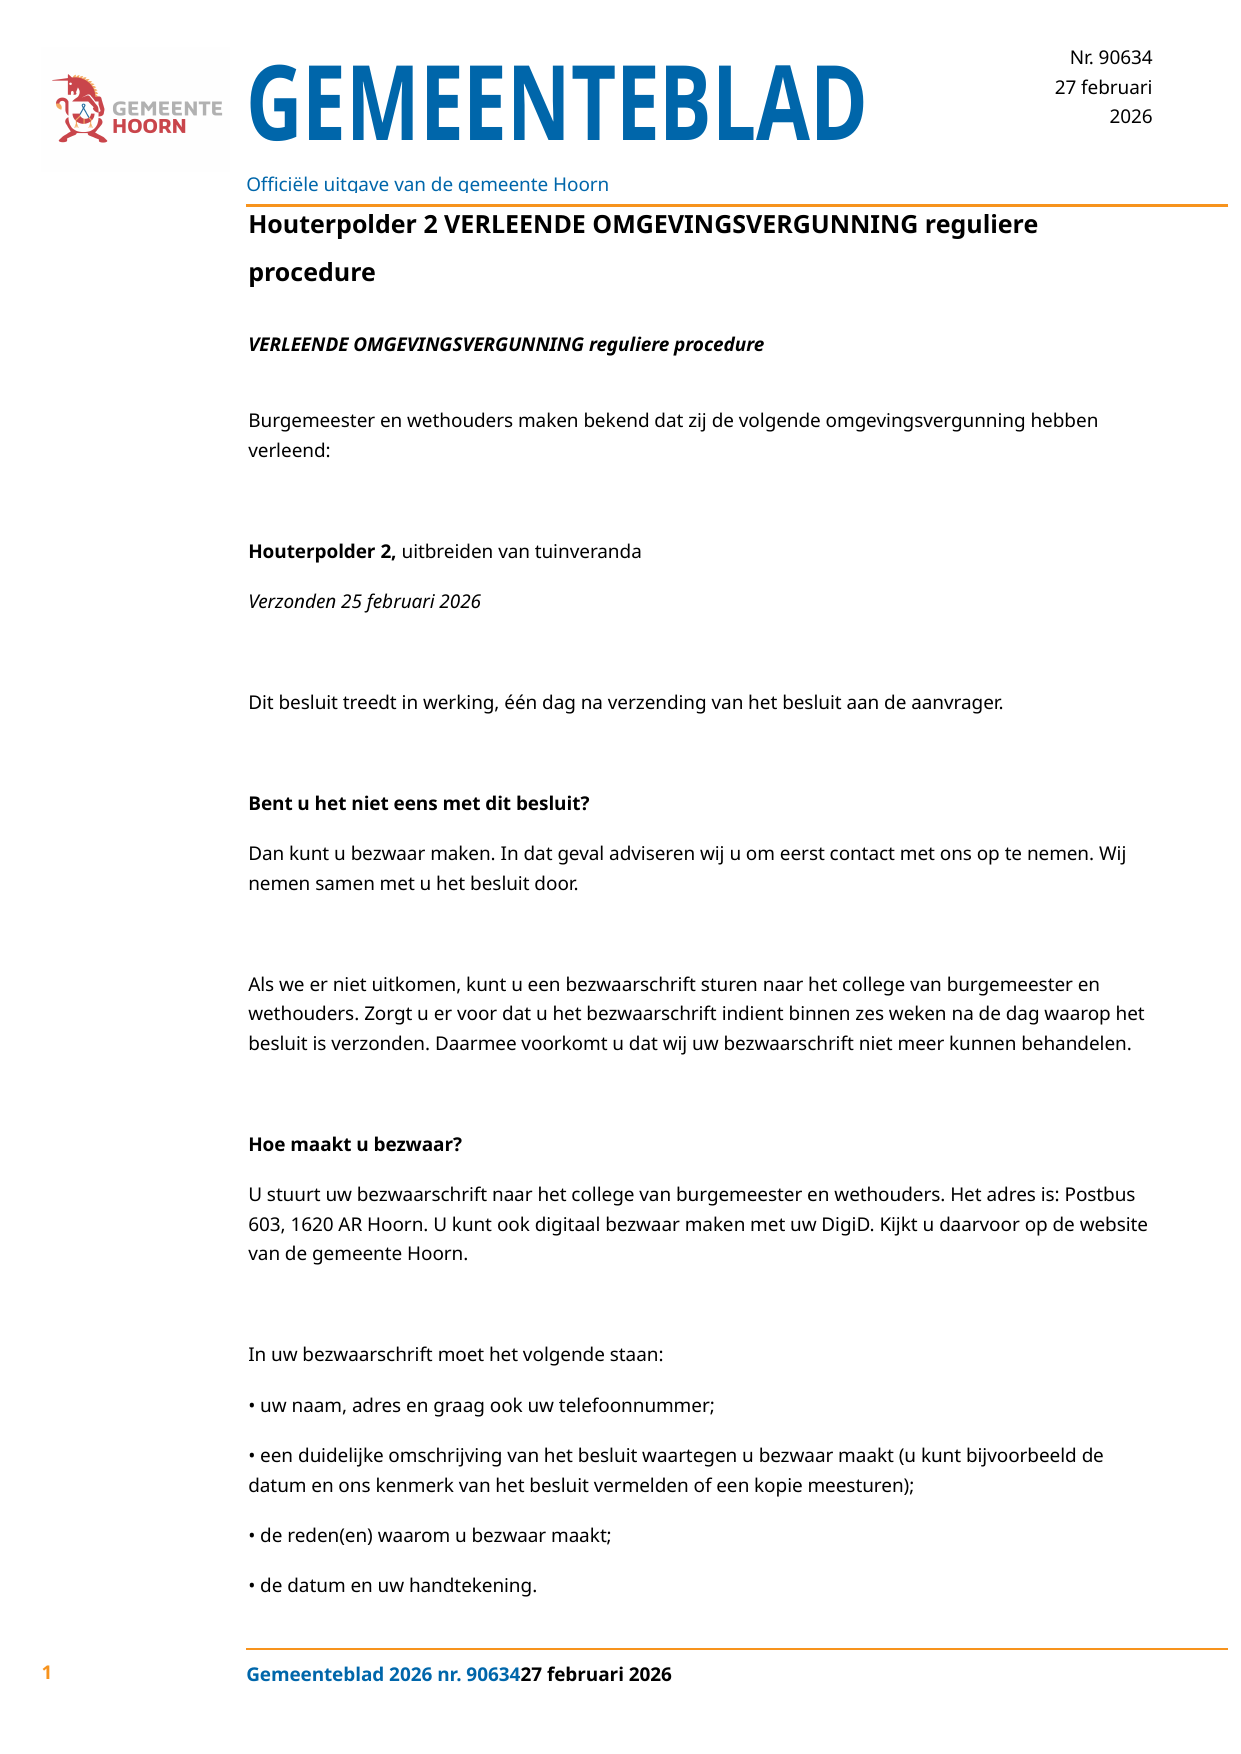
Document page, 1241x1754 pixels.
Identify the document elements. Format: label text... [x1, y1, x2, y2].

text Burgemeester en wethouders maken bekend dat zij de volgende omgevingsvergunning hebben verleend: [248, 408, 1152, 463]
text Als we er niet uitkomen, kunt u een bezwaarschrift sturen naar het college van burgemeester en wethouders. Zorgt u er voor dat u het bezwaarschrift indient binnen zes weken na de dag waarop het besluit is verzonden. Daarmee voorkomt u dat wij uw bezwaarschrift niet meer kunnen behandelen. [248, 971, 1152, 1056]
text In uw bezwaarschrift moet het volgende staan: [248, 1341, 1152, 1367]
picture [41, 47, 231, 172]
text • de datum en uw handtekening. [248, 1573, 1152, 1598]
text Bent u het niet eens met dit besluit? [248, 790, 1152, 816]
text Houterpolder 2 VERLEENDE OMGEVINGSVERGUNNING reguliere procedure [248, 207, 1152, 288]
text VERLEENDE OMGEVINGSVERGUNNING reguliere procedure [248, 331, 1152, 357]
text Verzonden 25 februari 2026 [248, 588, 1152, 614]
text Hoe maakt u bezwaar? [248, 1131, 1152, 1157]
text U stuurt uw bezwaarschrift naar het college van burgemeester en wethouders. Het adres is: Postbus 603, 1620 AR Hoorn. U kunt ook digitaal bezwaar maken met uw DigiD. Kijkt u daarvoor op de website van de gemeente Hoorn. [248, 1181, 1152, 1266]
text Dan kunt u bezwaar maken. In dat geval adviseren wij u om eerst contact met ons op te nemen. Wij nemen samen met u het besluit door. [248, 841, 1152, 896]
text Houterpolder 2, uitbreiden van tuinveranda [248, 538, 1152, 564]
text Dit besluit treedt in werking, één dag na verzending van het besluit aan de aanvrager. [248, 689, 1152, 715]
text • de reden(en) waarom u bezwaar maakt; [248, 1522, 1152, 1548]
text • een duidelijke omschrijving van het besluit waartegen u bezwaar maakt (u kunt bijvoorbeeld de datum en ons kenmerk van het besluit vermelden of een kopie meesturen); [248, 1442, 1152, 1497]
text • uw naam, adres en graag ook uw telefoonnummer; [248, 1392, 1152, 1417]
